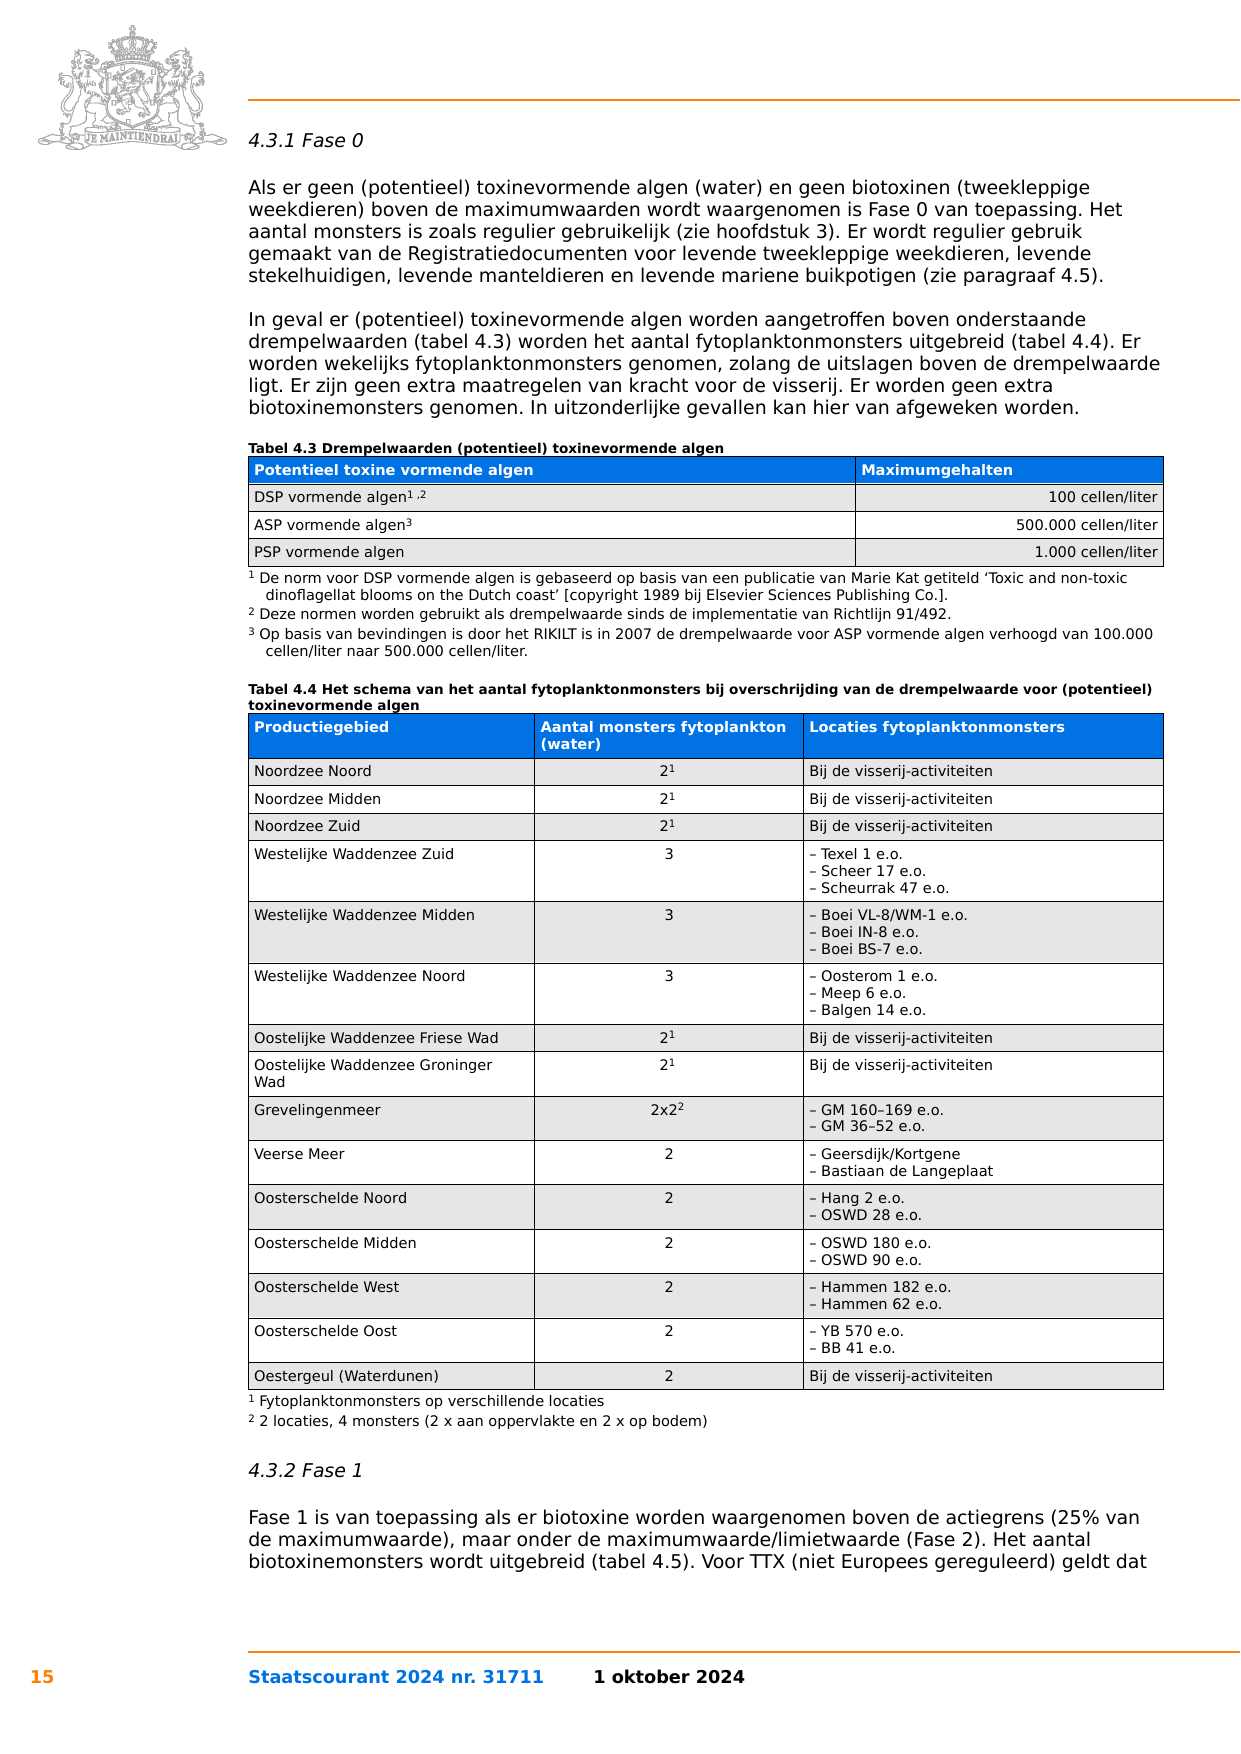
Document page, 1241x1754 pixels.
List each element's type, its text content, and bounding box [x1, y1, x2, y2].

table_cell Oosterschelde Midden [249, 1230, 534, 1273]
table_cell Westelijke Waddenzee Zuid [249, 841, 534, 901]
text Fase 1 is van toepassing als er biotoxine worden waargenomen boven de actiegrens (25% van de maximumwaarde), maar onder de maximumwaarde/limietwaarde (Fase 2). Het aantal biotoxinemonsters wordt uitgebreid (tabel 4.5). Voor TTX (niet Europees gereguleerd) geldt dat [248, 1507, 1163, 1573]
table_cell – YB 570 e.o. – BB 41 e.o. [804, 1319, 1163, 1362]
table_cell 2 [535, 1185, 803, 1229]
table_cell Oosterschelde Noord [249, 1185, 534, 1229]
table_cell 21 [535, 814, 803, 840]
table_cell – GM 160–169 e.o. – GM 36–52 e.o. [804, 1097, 1163, 1140]
table_cell 3 [535, 964, 803, 1024]
table_cell Bij de visserij-activiteiten [804, 1363, 1163, 1389]
table_cell Bij de visserij-activiteiten [804, 1052, 1163, 1096]
table_cell 2 [535, 1274, 803, 1317]
table_cell 21 [535, 759, 803, 785]
table_cell ASP vormende algen3 [249, 512, 855, 538]
table_cell Oosterschelde Oost [249, 1319, 534, 1362]
table_cell DSP vormende algen1,2 [249, 485, 855, 511]
table_cell 1 Fytoplanktonmonsters op verschillende locaties 2 2 locaties, 4 monsters (2 x aan oppervlakte en 2 x op bodem) [248, 1390, 1163, 1430]
table_cell Bij de visserij-activiteiten [804, 1025, 1163, 1051]
table_cell 100 cellen/liter [856, 485, 1163, 511]
table_header Tabel 4.4 Het schema van het aantal fytoplanktonmonsters bij overschrijding van de drempelwaarde voor (potentieel) toxinevormende algen [248, 682, 1163, 713]
table_cell PSP vormende algen [249, 539, 855, 566]
table_header Tabel 4.3 Drempelwaarden (potentieel) toxinevormende algen [248, 440, 1163, 456]
table_cell Potentieel toxine vormende algen [249, 457, 855, 483]
text Als er geen (potentieel) toxinevormende algen (water) en geen biotoxinen (tweekleppige weekdieren) boven de maximumwaarden wordt waargenomen is Fase 0 van toepassing. Het aantal monsters is zoals regulier gebruikelijk (zie hoofdstuk 3). Er wordt regulier gebruik gemaakt van de Registratiedocumenten voor levende tweekleppige weekdieren, levende stekelhuidigen, levende manteldieren en levende mariene buikpotigen (zie paragraaf 4.5). [248, 177, 1163, 287]
table_cell Veerse Meer [249, 1141, 534, 1184]
table_cell 500.000 cellen/liter [856, 512, 1163, 538]
picture [38, 25, 227, 150]
table_cell Noordzee Noord [249, 759, 534, 785]
table_cell – Hammen 182 e.o. – Hammen 62 e.o. [804, 1274, 1163, 1317]
table_cell Productiegebied [249, 714, 534, 758]
table_cell Aantal monsters fytoplankton (water) [535, 714, 803, 758]
table_cell 3 [535, 902, 803, 962]
table_cell Oosterschelde West [249, 1274, 534, 1317]
table_cell Grevelingenmeer [249, 1097, 534, 1140]
table_cell – OSWD 180 e.o. – OSWD 90 e.o. [804, 1230, 1163, 1273]
table_cell Bij de visserij-activiteiten [804, 759, 1163, 785]
table_cell – Oosterom 1 e.o. – Meep 6 e.o. – Balgen 14 e.o. [804, 964, 1163, 1024]
table_cell 3 [535, 841, 803, 901]
table_cell 21 [535, 1025, 803, 1051]
table_cell Bij de visserij-activiteiten [804, 786, 1163, 812]
text In geval er (potentieel) toxinevormende algen worden aangetroffen boven onderstaande drempelwaarden (tabel 4.3) worden het aantal fytoplanktonmonsters uitgebreid (tabel 4.4). Er worden wekelijks fytoplanktonmonsters genomen, zolang de uitslagen boven de drempelwaarde ligt. Er zijn geen extra maatregelen van kracht voor de visserij. Er worden geen extra biotoxinemonsters genomen. In uitzonderlijke gevallen kan hier van afgeweken worden. [248, 309, 1163, 418]
table_cell Locaties fytoplanktonmonsters [804, 714, 1163, 758]
table_cell Noordzee Midden [249, 786, 534, 812]
subtitle 4.3.1 Fase 0 [248, 130, 1163, 152]
table_cell 1 De norm voor DSP vormende algen is gebaseerd op basis van een publicatie van Marie Kat getiteld ‘Toxic and non-toxic dinoflagellat blooms on the Dutch coast’ [copyright 1989 bij Elsevier Sciences Publishing Co.]. 2 Deze normen worden gebruikt als drempelwaarde sinds de implementatie van Richtlijn 91/492. 3 Op basis van bevindingen is door het RIKILT is in 2007 de drempelwaarde voor ASP vormende algen verhoogd van 100.000 cellen/liter naar 500.000 cellen/liter. [248, 567, 1163, 660]
table_cell 2 [535, 1363, 803, 1389]
table_cell 2 [535, 1230, 803, 1273]
table_cell 2 [535, 1141, 803, 1184]
table_cell Maximumgehalten [856, 457, 1163, 483]
subtitle 4.3.2 Fase 1 [248, 1460, 1163, 1482]
table_cell Oestergeul (Waterdunen) [249, 1363, 534, 1389]
table_cell 2x22 [535, 1097, 803, 1140]
table_cell 21 [535, 1052, 803, 1096]
table_cell Bij de visserij-activiteiten [804, 814, 1163, 840]
table_cell 21 [535, 786, 803, 812]
table_cell 2 [535, 1319, 803, 1362]
table_cell – Hang 2 e.o. – OSWD 28 e.o. [804, 1185, 1163, 1229]
table_cell – Boei VL-8/WM-1 e.o. – Boei IN-8 e.o. – Boei BS-7 e.o. [804, 902, 1163, 962]
table_cell Noordzee Zuid [249, 814, 534, 840]
table_cell Oostelijke Waddenzee Friese Wad [249, 1025, 534, 1051]
table_cell – Texel 1 e.o. – Scheer 17 e.o. – Scheurrak 47 e.o. [804, 841, 1163, 901]
table_cell 1.000 cellen/liter [856, 539, 1163, 566]
table_cell Westelijke Waddenzee Noord [249, 964, 534, 1024]
table_cell Oostelijke Waddenzee Groninger Wad [249, 1052, 534, 1096]
table_cell Westelijke Waddenzee Midden [249, 902, 534, 962]
table_cell – Geersdijk/Kortgene – Bastiaan de Langeplaat [804, 1141, 1163, 1184]
